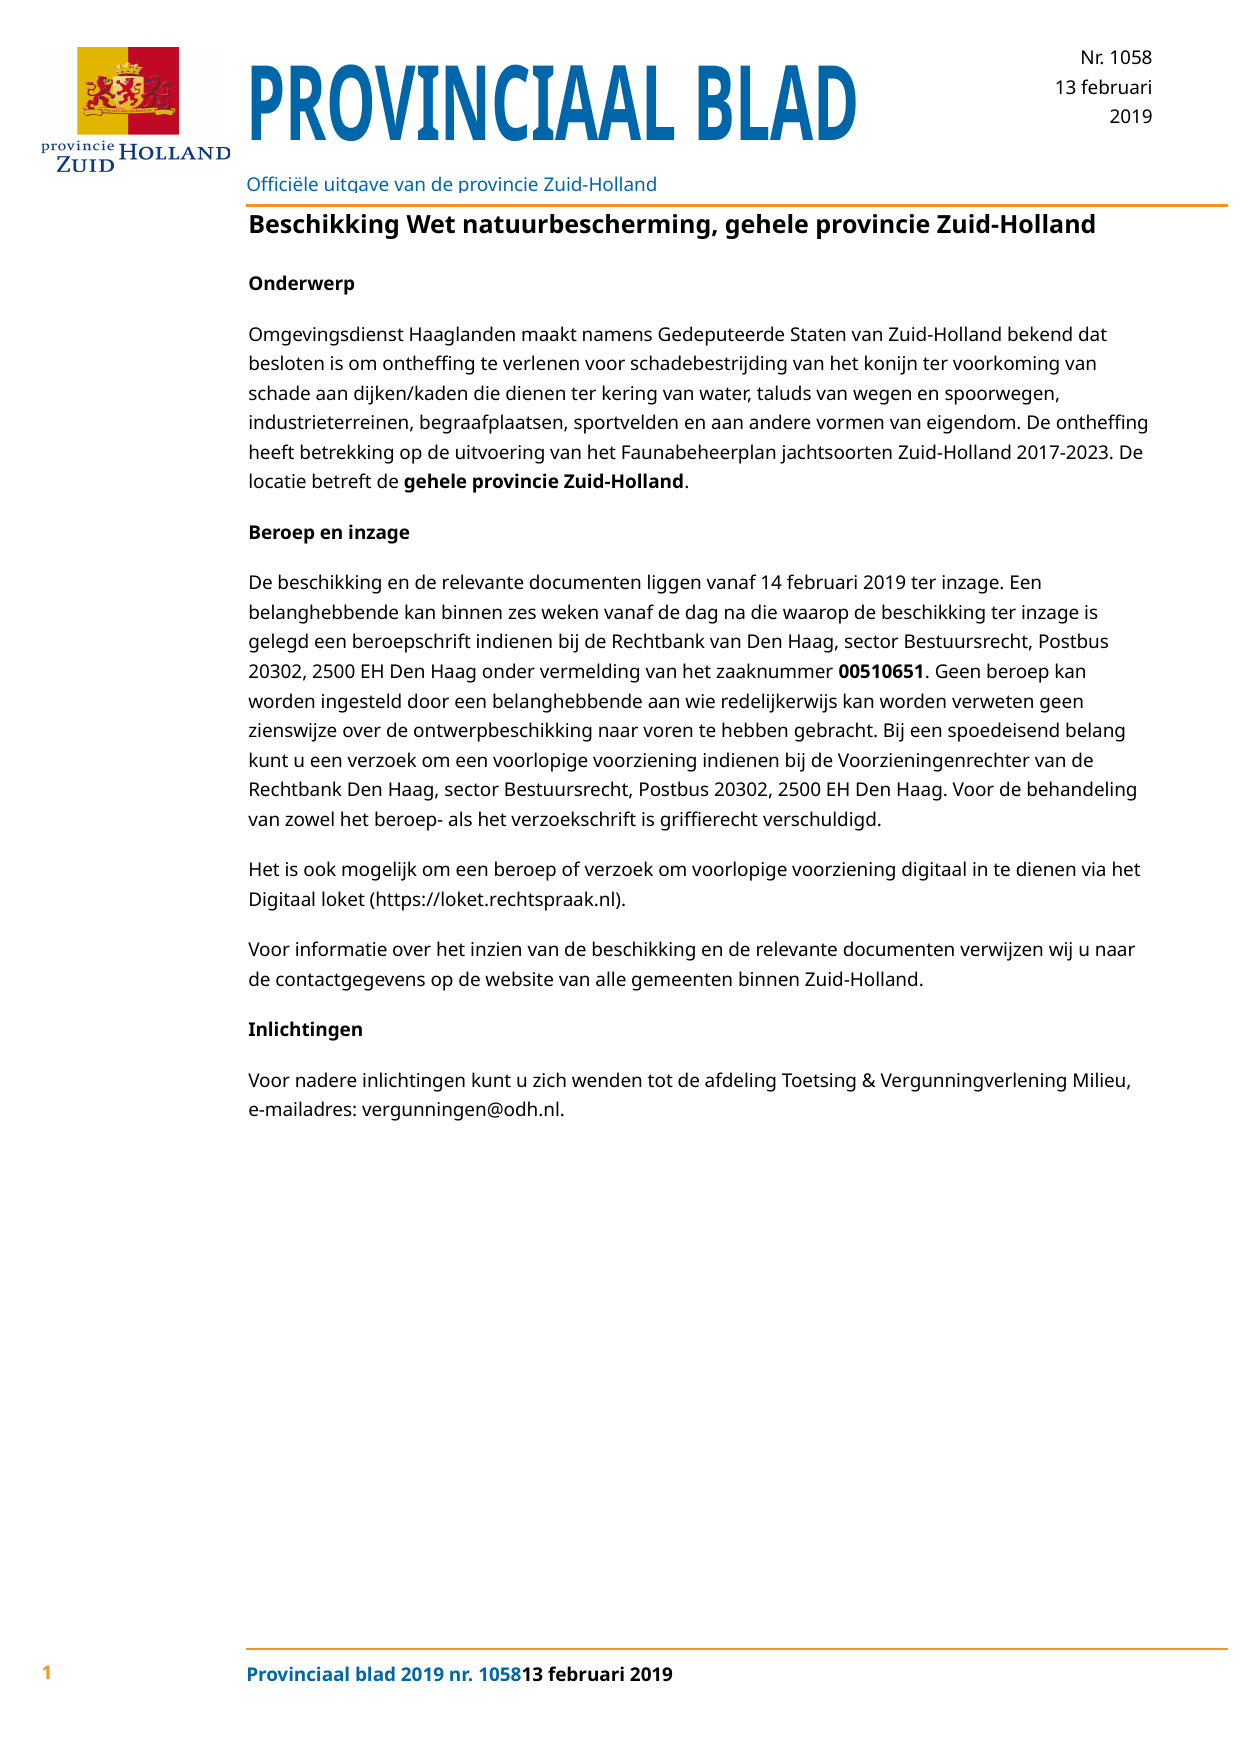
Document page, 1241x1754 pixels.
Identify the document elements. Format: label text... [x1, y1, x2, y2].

text Voor informatie over het inzien van de beschikking en de relevante documenten verwijzen wij u naar de contactgegevens op de website van alle gemeenten binnen Zuid-Holland. [248, 937, 1152, 992]
text Het is ook mogelijk om een beroep of verzoek om voorlopige voorziening digitaal in te dienen via het Digitaal loket (https://loket.rechtspraak.nl). [248, 857, 1152, 912]
text Voor nadere inlichtingen kunt u zich wenden tot de afdeling Toetsing & Vergunningverlening Milieu, e-mailadres: vergunningen@odh.nl. [248, 1067, 1152, 1122]
text Beschikking Wet natuurbescherming, gehele provincie Zuid-Holland [248, 207, 1152, 241]
text Beroep en inzage [248, 519, 1152, 545]
text Omgevingsdienst Haaglanden maakt namens Gedeputeerde Staten van Zuid-Holland bekend dat besloten is om ontheffing te verlenen voor schadebestrijding van het konijn ter voorkoming van schade aan dijken/kaden die dienen ter kering van water, taluds van wegen en spoorwegen, industrieterreinen, begraafplaatsen, sportvelden en aan andere vormen van eigendom. De ontheffing heeft betrekking op de uitvoering van het Faunabeheerplan jachtsoorten Zuid-Holland 2017-2023. De locatie betreft de gehele provincie Zuid-Holland. [248, 321, 1152, 494]
picture [41, 47, 231, 172]
text Inlichtingen [248, 1017, 1152, 1042]
text Onderwerp [248, 270, 1152, 296]
text De beschikking en de relevante documenten liggen vanaf 14 februari 2019 ter inzage. Een belanghebbende kan binnen zes weken vanaf de dag na die waarop de beschikking ter inzage is gelegd een beroepschrift indienen bij de Rechtbank van Den Haag, sector Bestuursrecht, Postbus 20302, 2500 EH Den Haag onder vermelding van het zaaknummer 00510651. Geen beroep kan worden ingesteld door een belanghebbende aan wie redelijkerwijs kan worden verweten geen zienswijze over de ontwerpbeschikking naar voren te hebben gebracht. Bij een spoedeisend belang kunt u een verzoek om een voorlopige voorziening indienen bij de Voorzieningenrechter van de Rechtbank Den Haag, sector Bestuursrecht, Postbus 20302, 2500 EH Den Haag. Voor de behandeling van zowel het beroep- als het verzoekschrift is griffierecht verschuldigd. [248, 569, 1152, 832]
